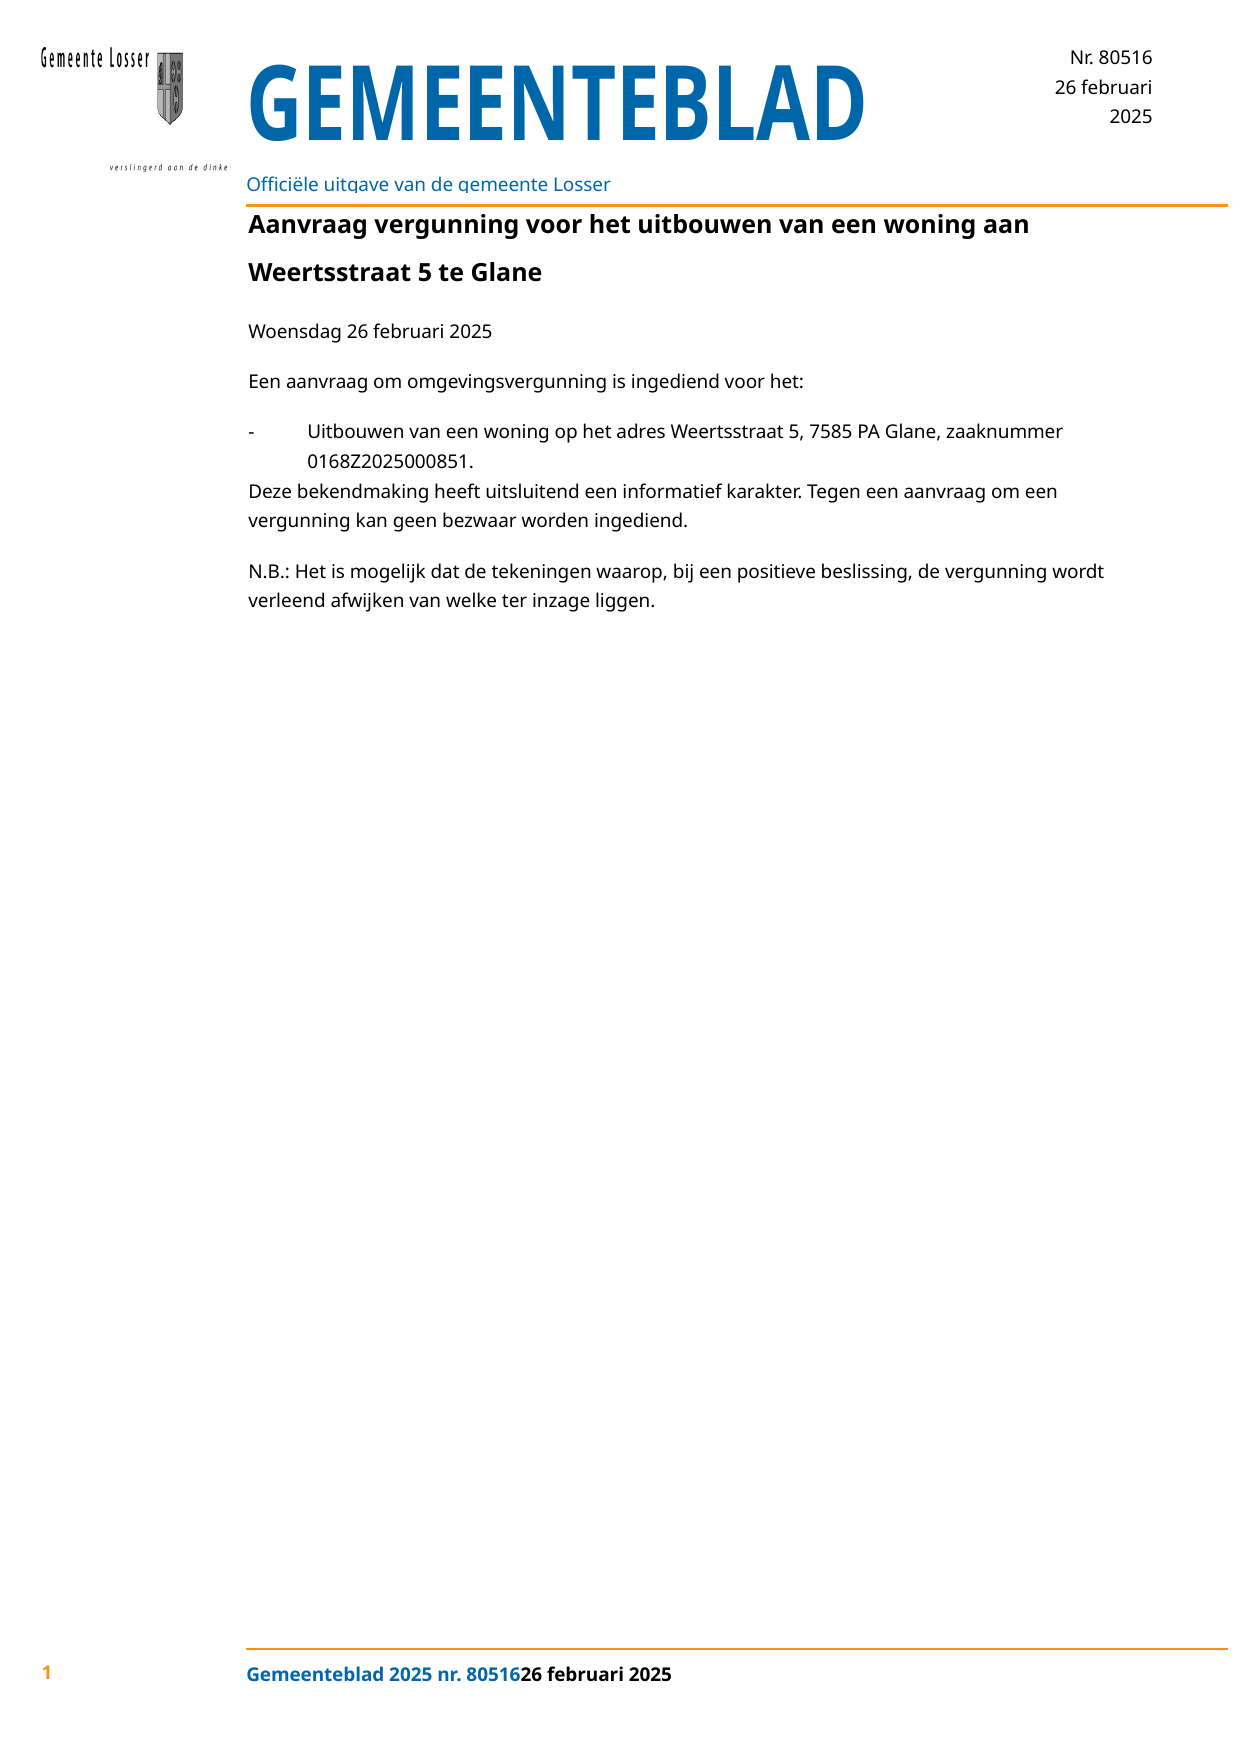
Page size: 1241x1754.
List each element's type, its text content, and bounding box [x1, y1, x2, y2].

picture [41, 47, 231, 172]
text N.B.: Het is mogelijk dat de tekeningen waarop, bij een positieve beslissing, de vergunning wordt verleend afwijken van welke ter inzage liggen. [248, 558, 1152, 613]
text Woensdag 26 februari 2025 [248, 318, 1152, 344]
text Een aanvraag om omgevingsvergunning is ingediend voor het: [248, 368, 1152, 394]
text Deze bekendmaking heeft uitsluitend een informatief karakter. Tegen een aanvraag om een vergunning kan geen bezwaar worden ingediend. [248, 478, 1152, 533]
list Uitbouwen van een woning op het adres Weertsstraat 5, 7585 PA Glane, zaaknummer 0168Z2025000851. [248, 419, 1152, 474]
text Aanvraag vergunning voor het uitbouwen van een woning aan Weertsstraat 5 te Glane [248, 207, 1152, 288]
